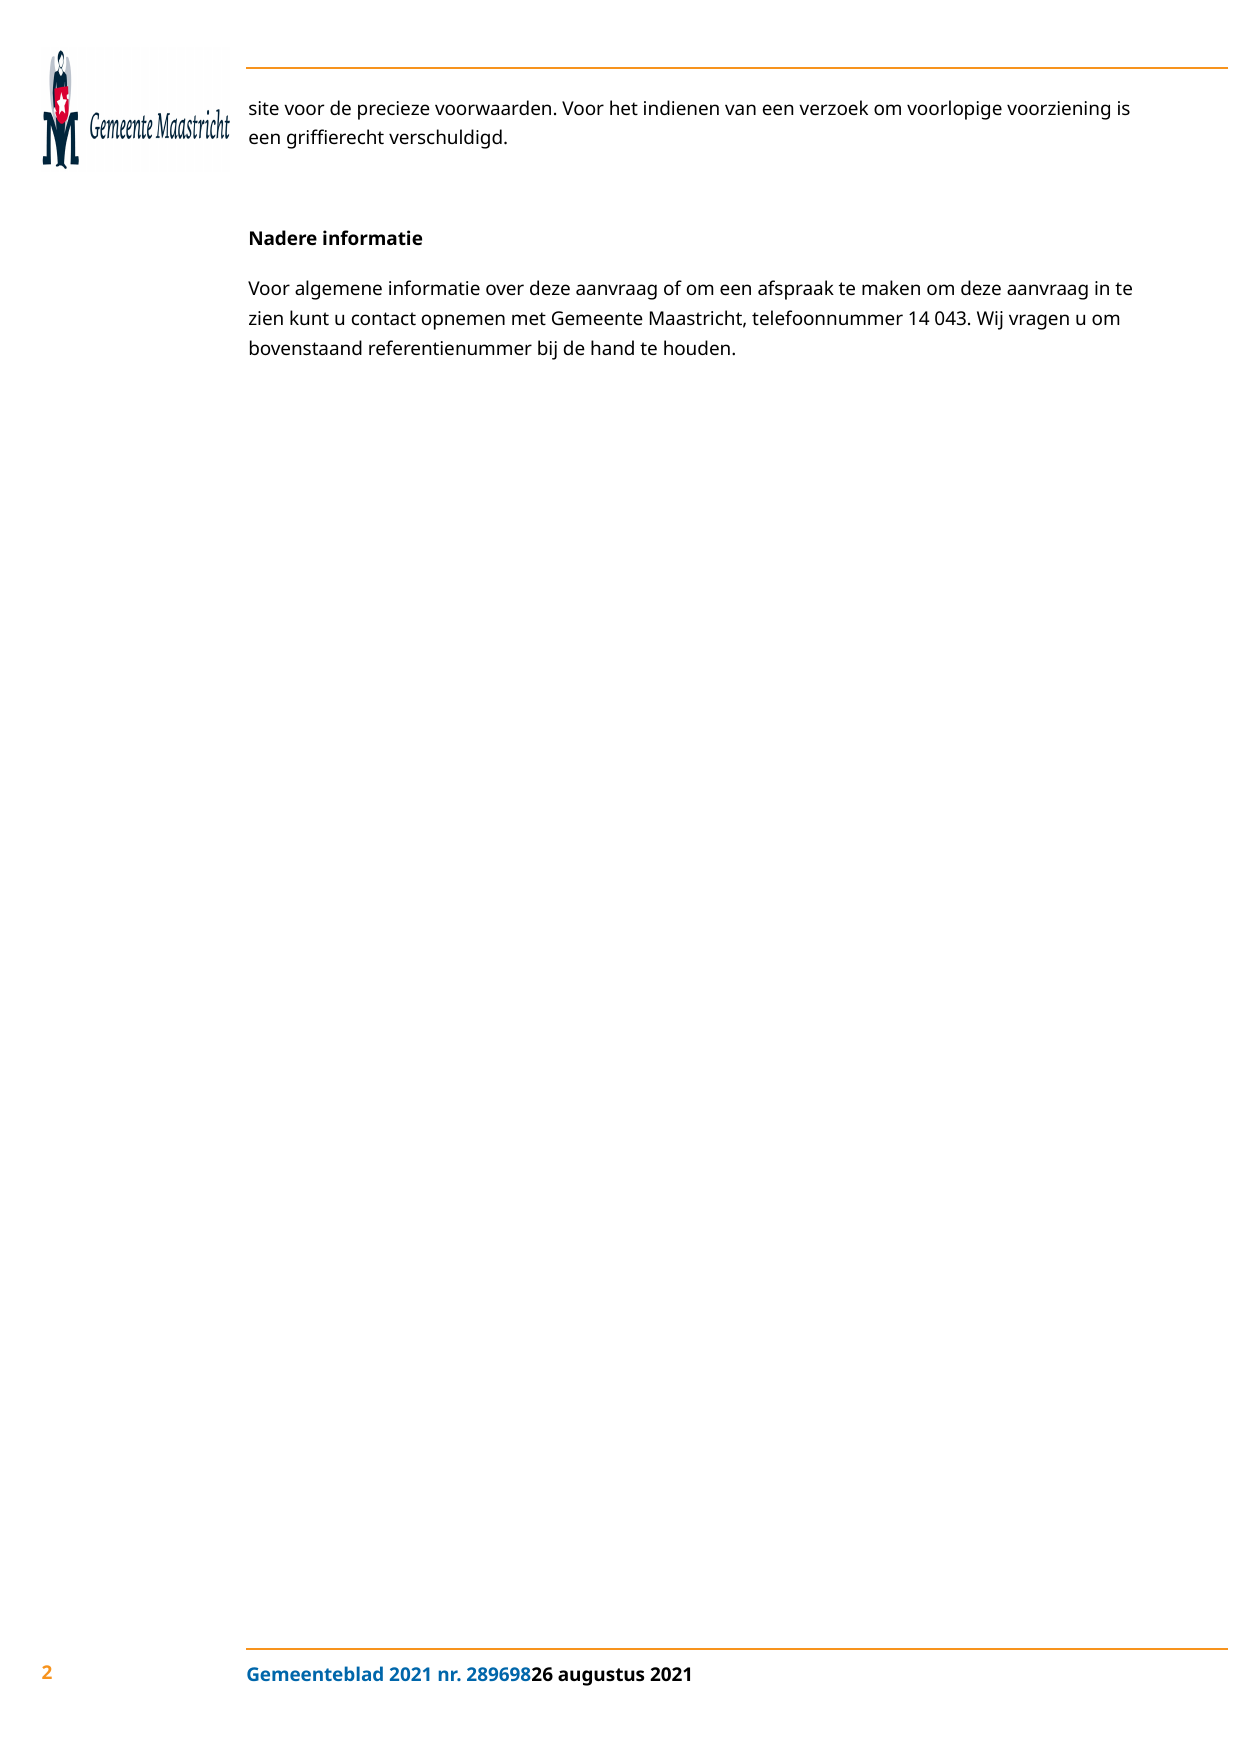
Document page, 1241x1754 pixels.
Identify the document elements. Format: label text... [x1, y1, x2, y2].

text Voor algemene informatie over deze aanvraag of om een afspraak te maken om deze aanvraag in te zien kunt u contact opnemen met Gemeente Maastricht, telefoonnummer 14 043. Wij vragen u om bovenstaand referentienummer bij de hand te houden. [248, 276, 1152, 361]
text Nadere informatie [248, 225, 1152, 251]
text site voor de precieze voorwaarden. Voor het indienen van een verzoek om voorlopige voorziening is een griffierecht verschuldigd. [248, 95, 1152, 150]
picture [41, 47, 231, 172]
